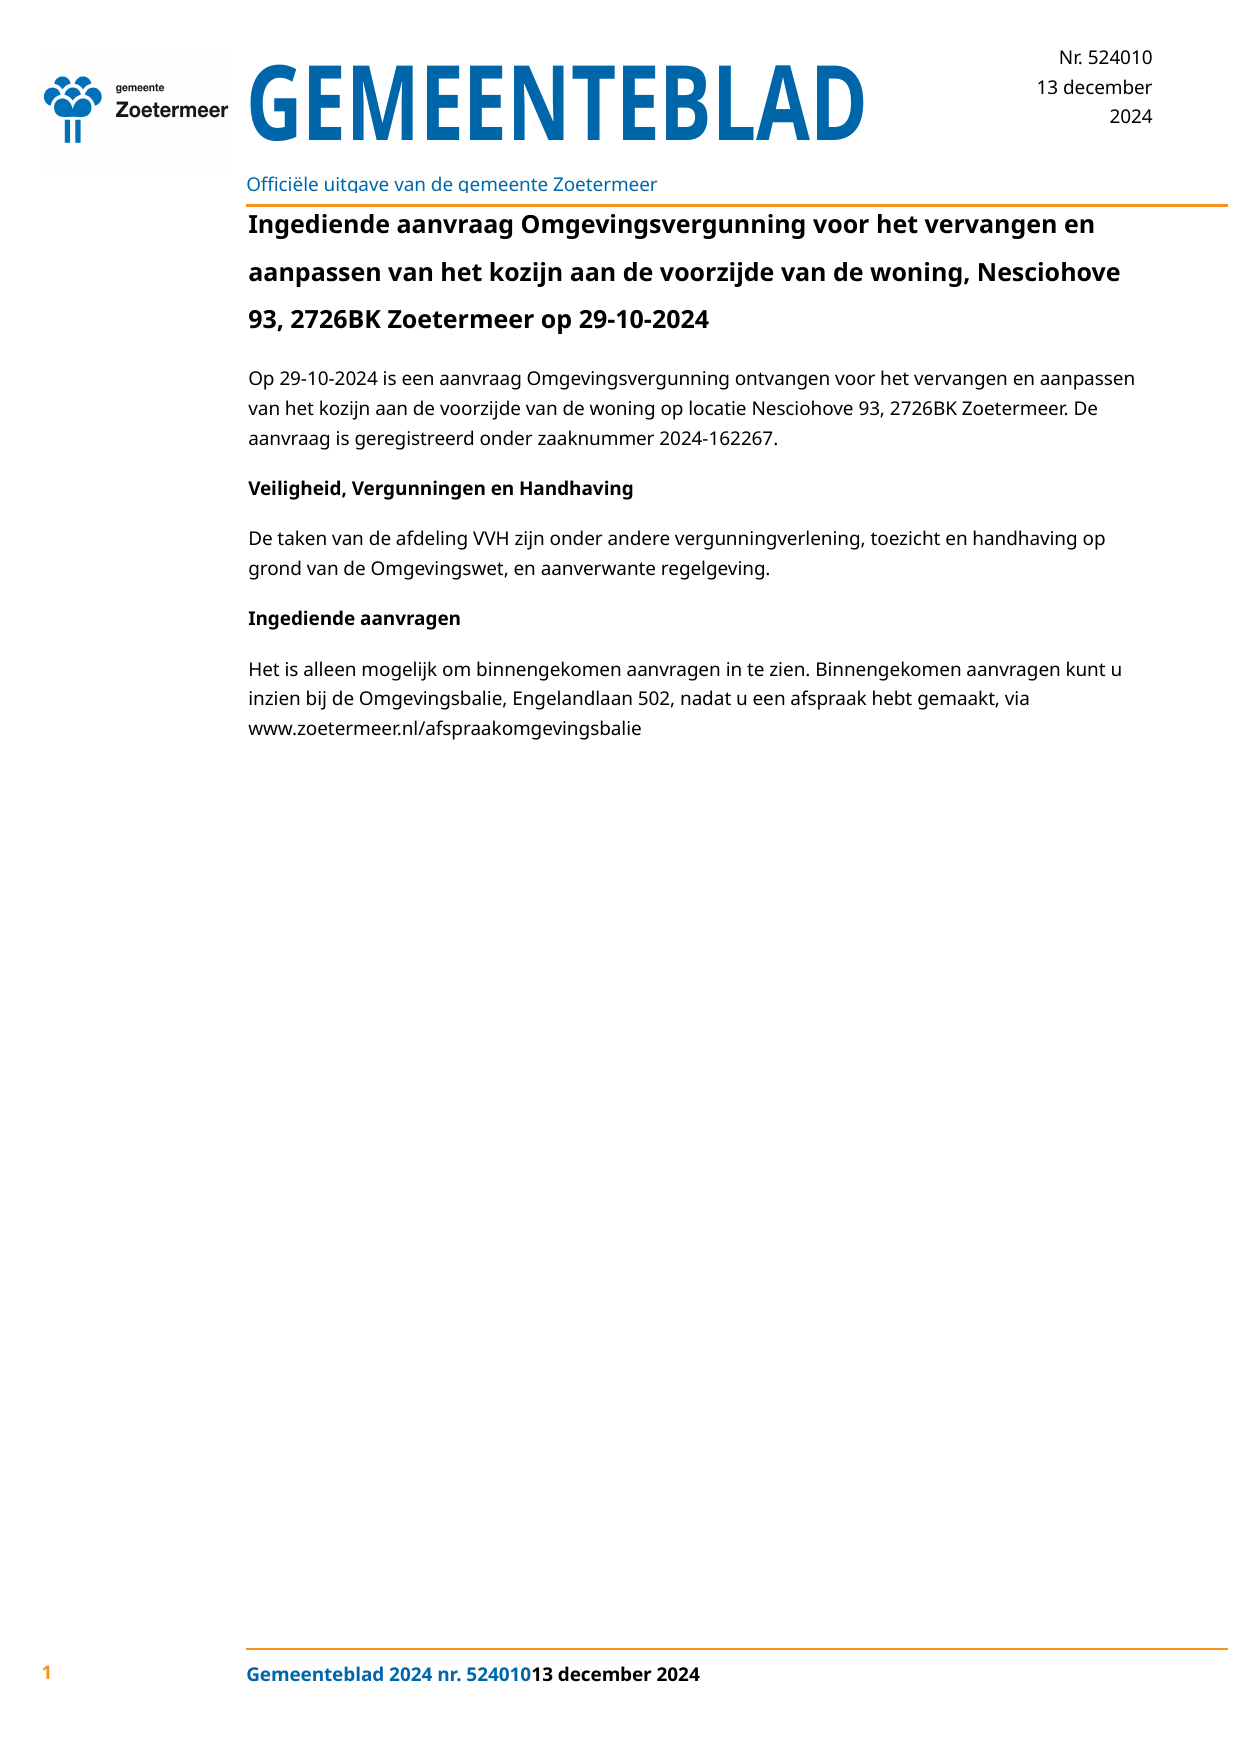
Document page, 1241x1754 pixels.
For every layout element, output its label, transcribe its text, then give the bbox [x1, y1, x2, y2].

text Op 29-10-2024 is een aanvraag Omgevingsvergunning ontvangen voor het vervangen en aanpassen van het kozijn aan de voorzijde van de woning op locatie Nesciohove 93, 2726BK Zoetermeer. De aanvraag is geregistreerd onder zaaknummer 2024-162267. [248, 366, 1152, 450]
text Ingediende aanvraag Omgevingsvergunning voor het vervangen en aanpassen van het kozijn aan de voorzijde van de woning, Nesciohove 93, 2726BK Zoetermeer op 29-10-2024 [248, 207, 1152, 336]
text Het is alleen mogelijk om binnengekomen aanvragen in te zien. Binnengekomen aanvragen kunt u inzien bij de Omgevingsbalie, Engelandlaan 502, nadat u een afspraak hebt gemaakt, via www.zoetermeer.nl/afspraakomgevingsbalie [248, 656, 1152, 741]
text De taken van de afdeling VVH zijn onder andere vergunningverlening, toezicht en handhaving op grond van de Omgevingswet, en aanverwante regelgeving. [248, 526, 1152, 581]
text Veiligheid, Vergunningen en Handhaving [248, 475, 1152, 501]
text Ingediende aanvragen [248, 606, 1152, 631]
picture [41, 47, 231, 172]
